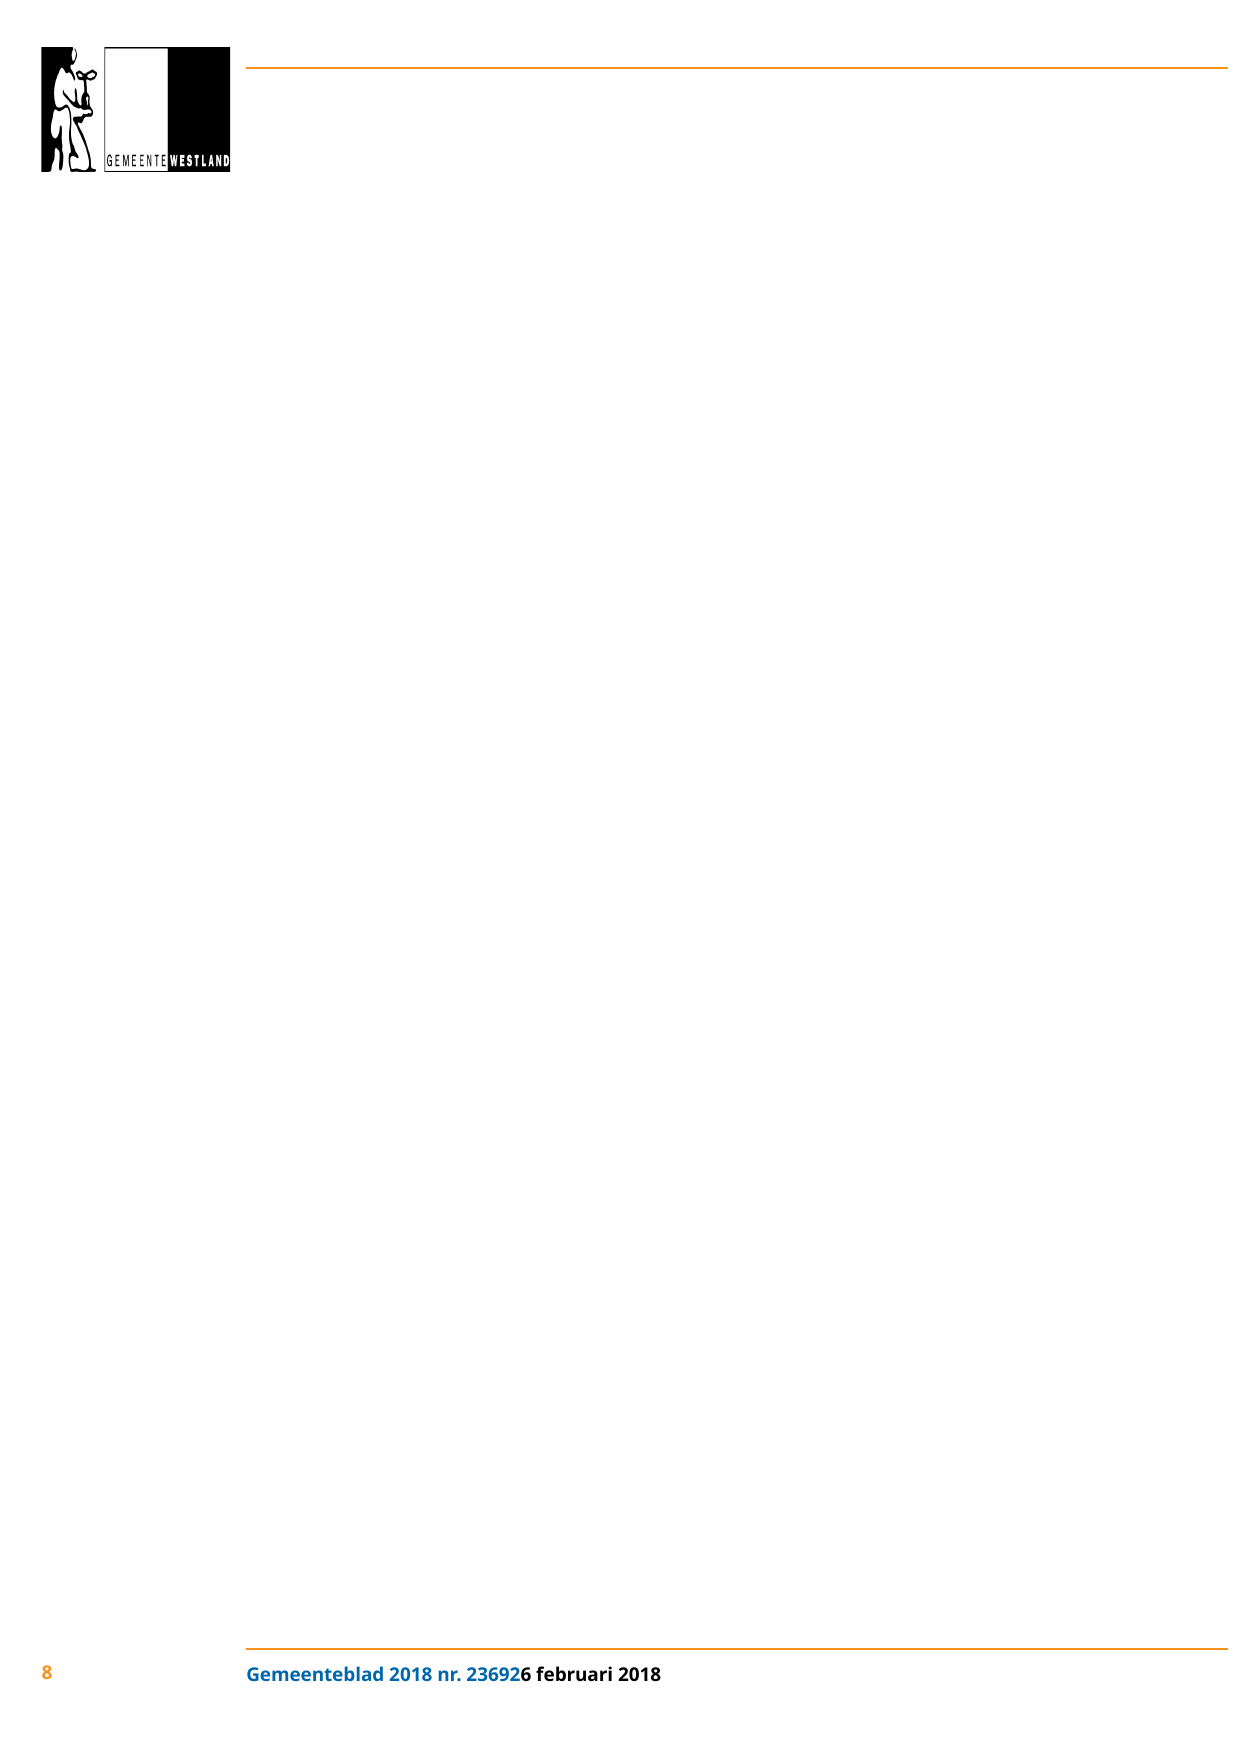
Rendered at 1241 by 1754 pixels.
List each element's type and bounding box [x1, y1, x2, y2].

picture [41, 47, 231, 172]
